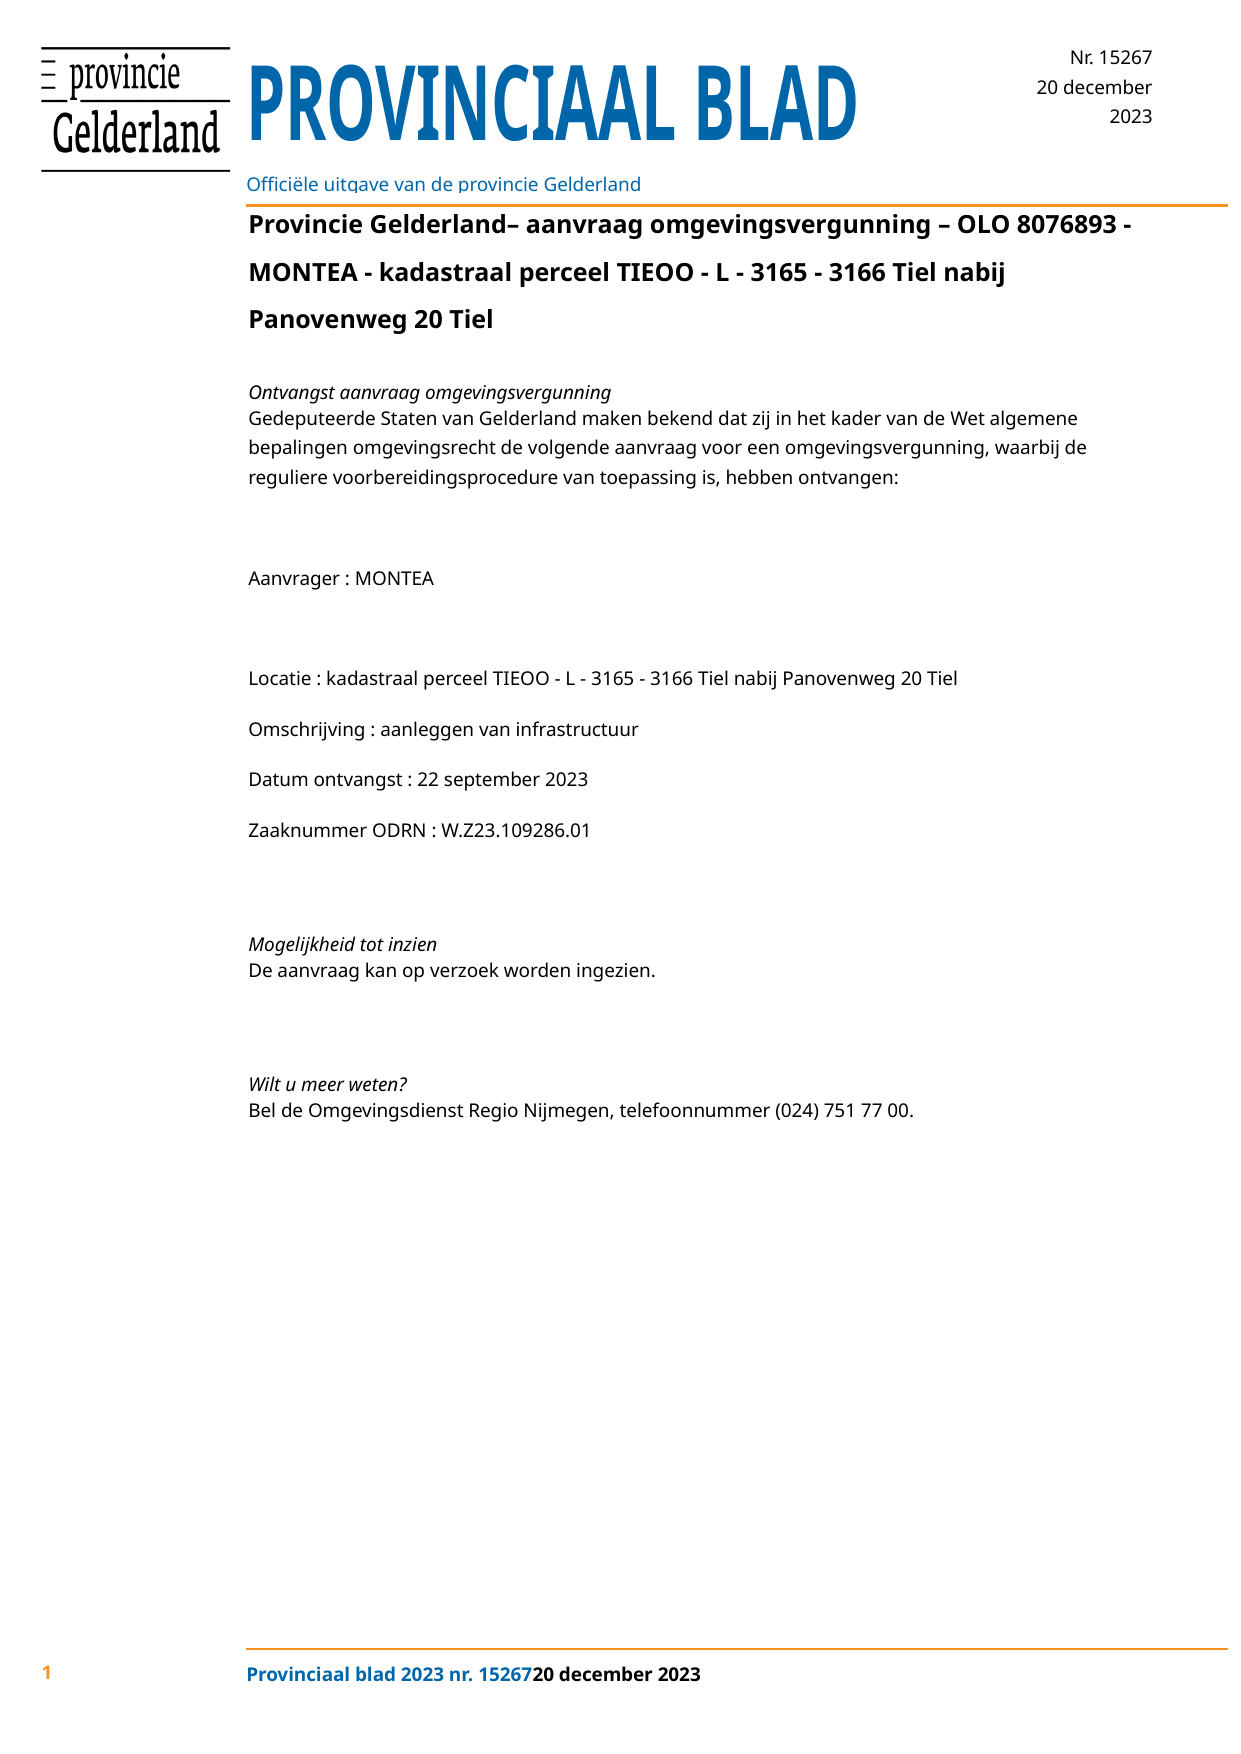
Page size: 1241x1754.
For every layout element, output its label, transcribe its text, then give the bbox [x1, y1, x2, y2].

text Bel de Omgevingsdienst Regio Nijmegen, telefoonnummer (024) 751 77 00. [248, 1097, 1152, 1123]
text Aanvrager : MONTEA [248, 565, 1152, 591]
text Datum ontvangst : 22 september 2023 [248, 766, 1152, 792]
text Wilt u meer weten? [248, 1071, 1152, 1097]
picture [41, 47, 231, 172]
text Omschrijving : aanleggen van infrastructuur [248, 716, 1152, 742]
text Zaaknummer ODRN : W.Z23.109286.01 [248, 817, 1152, 843]
text Mogelijkheid tot inzien [248, 931, 1152, 957]
text Provincie Gelderland– aanvraag omgevingsvergunning – OLO 8076893 - MONTEA - kadastraal perceel TIEOO - L - 3165 - 3166 Tiel nabij Panovenweg 20 Tiel [248, 207, 1152, 336]
text Ontvangst aanvraag omgevingsvergunning [248, 379, 1152, 405]
text Locatie : kadastraal perceel TIEOO - L - 3165 - 3166 Tiel nabij Panovenweg 20 Tiel [248, 666, 1152, 691]
text Gedeputeerde Staten van Gelderland maken bekend dat zij in het kader van de Wet algemene bepalingen omgevingsrecht de volgende aanvraag voor een omgevingsvergunning, waarbij de reguliere voorbereidingsprocedure van toepassing is, hebben ontvangen: [248, 405, 1152, 490]
text De aanvraag kan op verzoek worden ingezien. [248, 957, 1152, 983]
